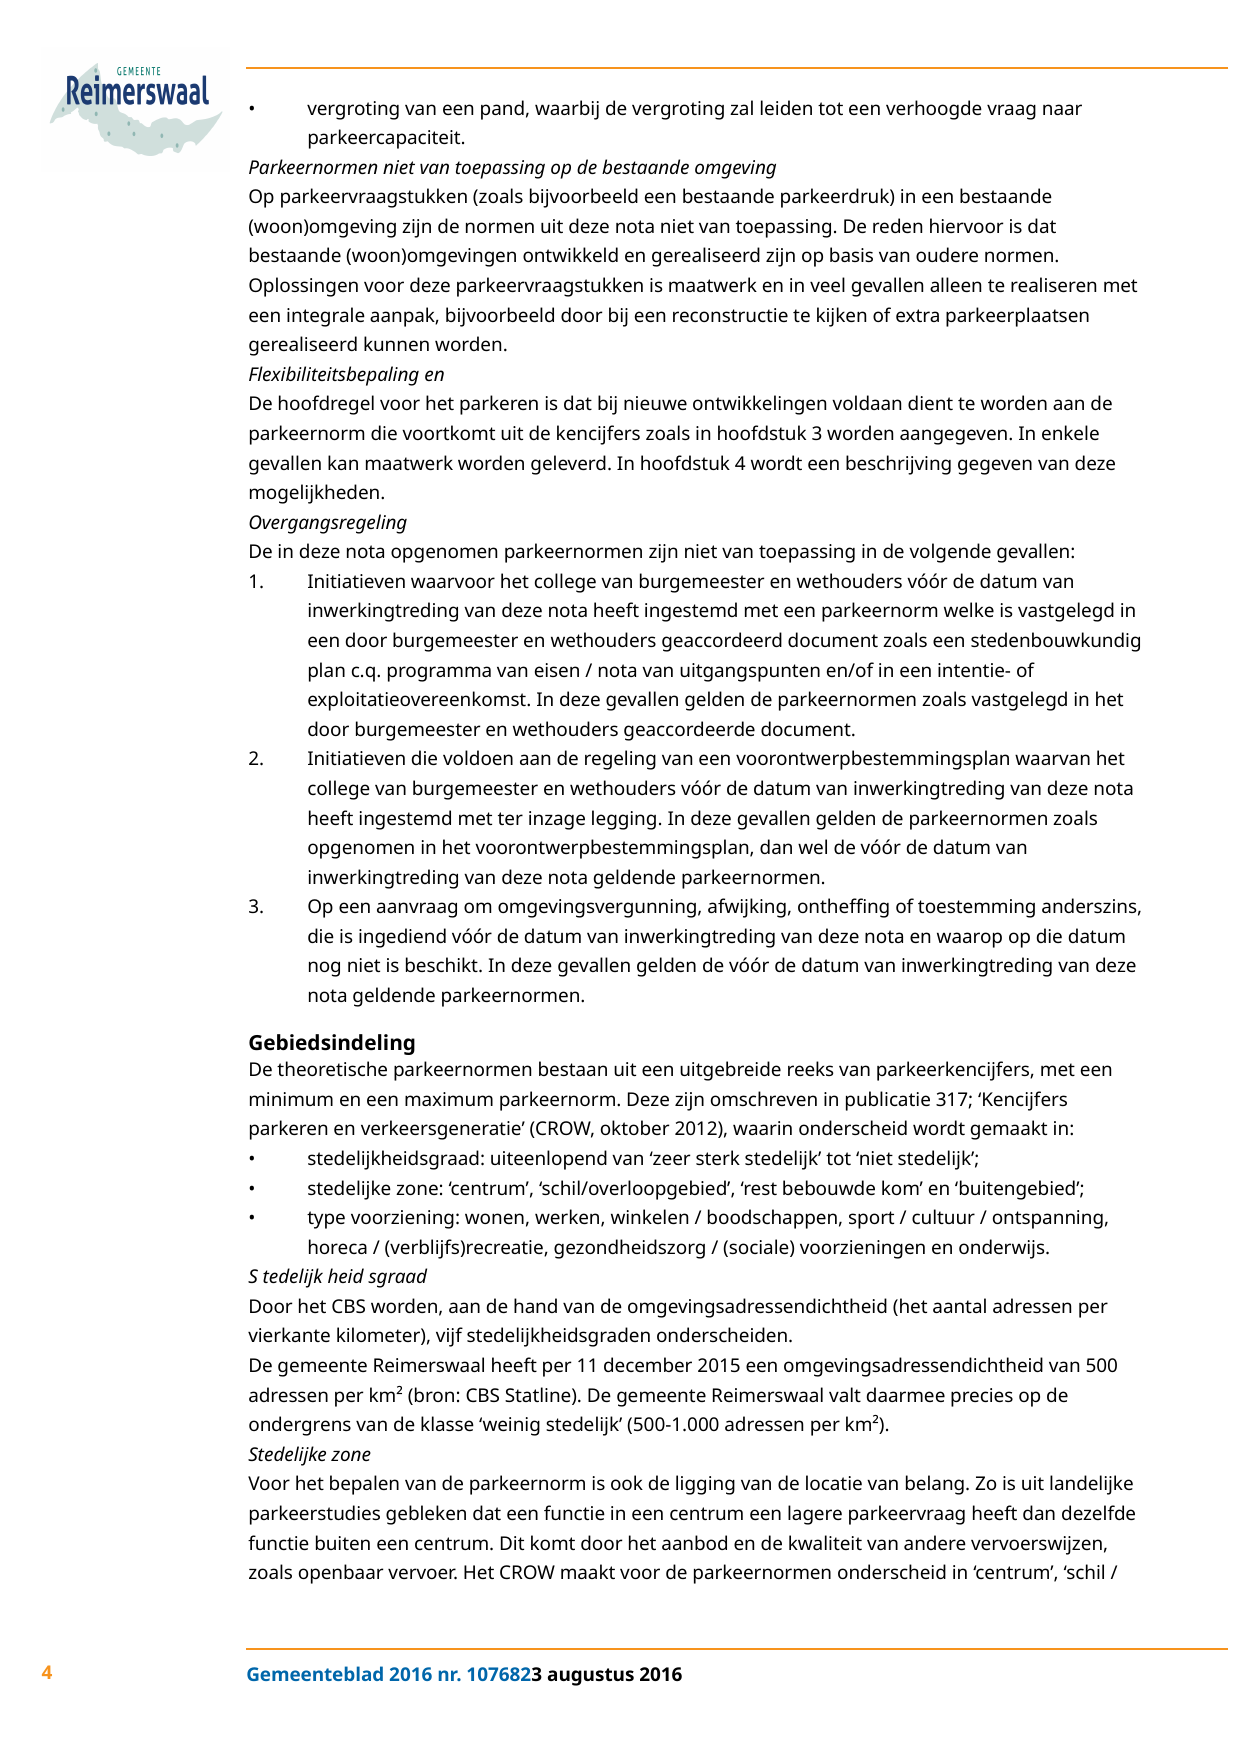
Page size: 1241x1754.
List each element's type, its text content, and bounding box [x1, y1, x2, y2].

text S tedelijk heid sgraad [248, 1263, 1152, 1289]
text Stedelijke zone [248, 1441, 1152, 1467]
text Door het CBS worden, aan de hand van de omgevingsadressendichtheid (het aantal adressen per vierkante kilometer), vijf stedelijkheidsgraden onderscheiden. [248, 1293, 1152, 1348]
list stedelijkheidsgraad: uiteenlopend van ‘zeer sterk stedelijk’ tot ‘niet stedelijk’; [248, 1145, 1152, 1171]
text Op parkeervraagstukken (zoals bijvoorbeeld een bestaande parkeerdruk) in een bestaande (woon)omgeving zijn de normen uit deze nota niet van toepassing. De reden hiervoor is dat bestaande (woon)omgevingen ontwikkeld en gerealiseerd zijn op basis van oudere normen. [248, 183, 1152, 268]
text Oplossingen voor deze parkeervraagstukken is maatwerk en in veel gevallen alleen te realiseren met een integrale aanpak, bijvoorbeeld door bij een reconstructie te kijken of extra parkeerplaatsen gerealiseerd kunnen worden. [248, 272, 1152, 357]
text Flexibiliteitsbepaling en [248, 361, 1152, 387]
picture [41, 47, 231, 172]
text De theoretische parkeernormen bestaan uit een uitgebreide reeks van parkeerkencijfers, met een minimum en een maximum parkeernorm. Deze zijn omschreven in publicatie 317; ‘Kencijfers parkeren en verkeersgeneratie’ (CROW, oktober 2012), waarin onderscheid wordt gemaakt in: [248, 1056, 1152, 1141]
list Initiatieven die voldoen aan de regeling van een voorontwerpbestemmingsplan waarvan het college van burgemeester en wethouders vóór de datum van inwerkingtreding van deze nota heeft ingestemd met ter inzage legging. In deze gevallen gelden de parkeernormen zoals opgenomen in het voorontwerpbestemmingsplan, dan wel de vóór de datum van inwerkingtreding van deze nota geldende parkeernormen. [248, 746, 1152, 890]
text Parkeernormen niet van toepassing op de bestaande omgeving [248, 154, 1152, 180]
list type voorziening: wonen, werken, winkelen / boodschappen, sport / cultuur / ontspanning, horeca / (verblijfs)recreatie, gezondheidszorg / (sociale) voorzieningen en onderwijs. [248, 1204, 1152, 1259]
list vergroting van een pand, waarbij de vergroting zal leiden tot een verhoogde vraag naar parkeercapaciteit. [248, 95, 1152, 150]
list stedelijke zone: ‘centrum’, ‘schil/overloopgebied’, ‘rest bebouwde kom’ en ‘buitengebied’; [248, 1175, 1152, 1200]
list Initiatieven waarvoor het college van burgemeester en wethouders vóór de datum van inwerkingtreding van deze nota heeft ingestemd met een parkeernorm welke is vastgelegd in een door burgemeester en wethouders geaccordeerd document zoals een stedenbouwkundig plan c.q. programma van eisen / nota van uitgangspunten en/of in een intentie- of exploitatieovereenkomst. In deze gevallen gelden de parkeernormen zoals vastgelegd in het door burgemeester en wethouders geaccordeerde document. [248, 568, 1152, 742]
text Gebiedsindeling [248, 1028, 1152, 1056]
text Voor het bepalen van de parkeernorm is ook de ligging van de locatie van belang. Zo is uit landelijke parkeerstudies gebleken dat een functie in een centrum een lagere parkeervraag heeft dan dezelfde functie buiten een centrum. Dit komt door het aanbod en de kwaliteit van andere vervoerswijzen, zoals openbaar vervoer. Het CROW maakt voor de parkeernormen onderscheid in ‘centrum’, ‘schil / [248, 1471, 1152, 1585]
text De gemeente Reimerswaal heeft per 11 december 2015 een omgevingsadressendichtheid van 500 adressen per km² (bron: CBS Statline). De gemeente Reimerswaal valt daarmee precies op de ondergrens van de klasse ‘weinig stedelijk’ (500-1.000 adressen per km²). [248, 1352, 1152, 1437]
text De hoofdregel voor het parkeren is dat bij nieuwe ontwikkelingen voldaan dient te worden aan de parkeernorm die voortkomt uit de kencijfers zoals in hoofdstuk 3 worden aangegeven. In enkele gevallen kan maatwerk worden geleverd. In hoofdstuk 4 wordt een beschrijving gegeven van deze mogelijkheden. [248, 391, 1152, 505]
text Overgangsregeling [248, 509, 1152, 535]
list Op een aanvraag om omgevingsvergunning, afwijking, ontheffing of toestemming anderszins, die is ingediend vóór de datum van inwerkingtreding van deze nota en waarop op die datum nog niet is beschikt. In deze gevallen gelden de vóór de datum van inwerkingtreding van deze nota geldende parkeernormen. [248, 893, 1152, 1008]
text De in deze nota opgenomen parkeernormen zijn niet van toepassing in de volgende gevallen: [248, 538, 1152, 564]
